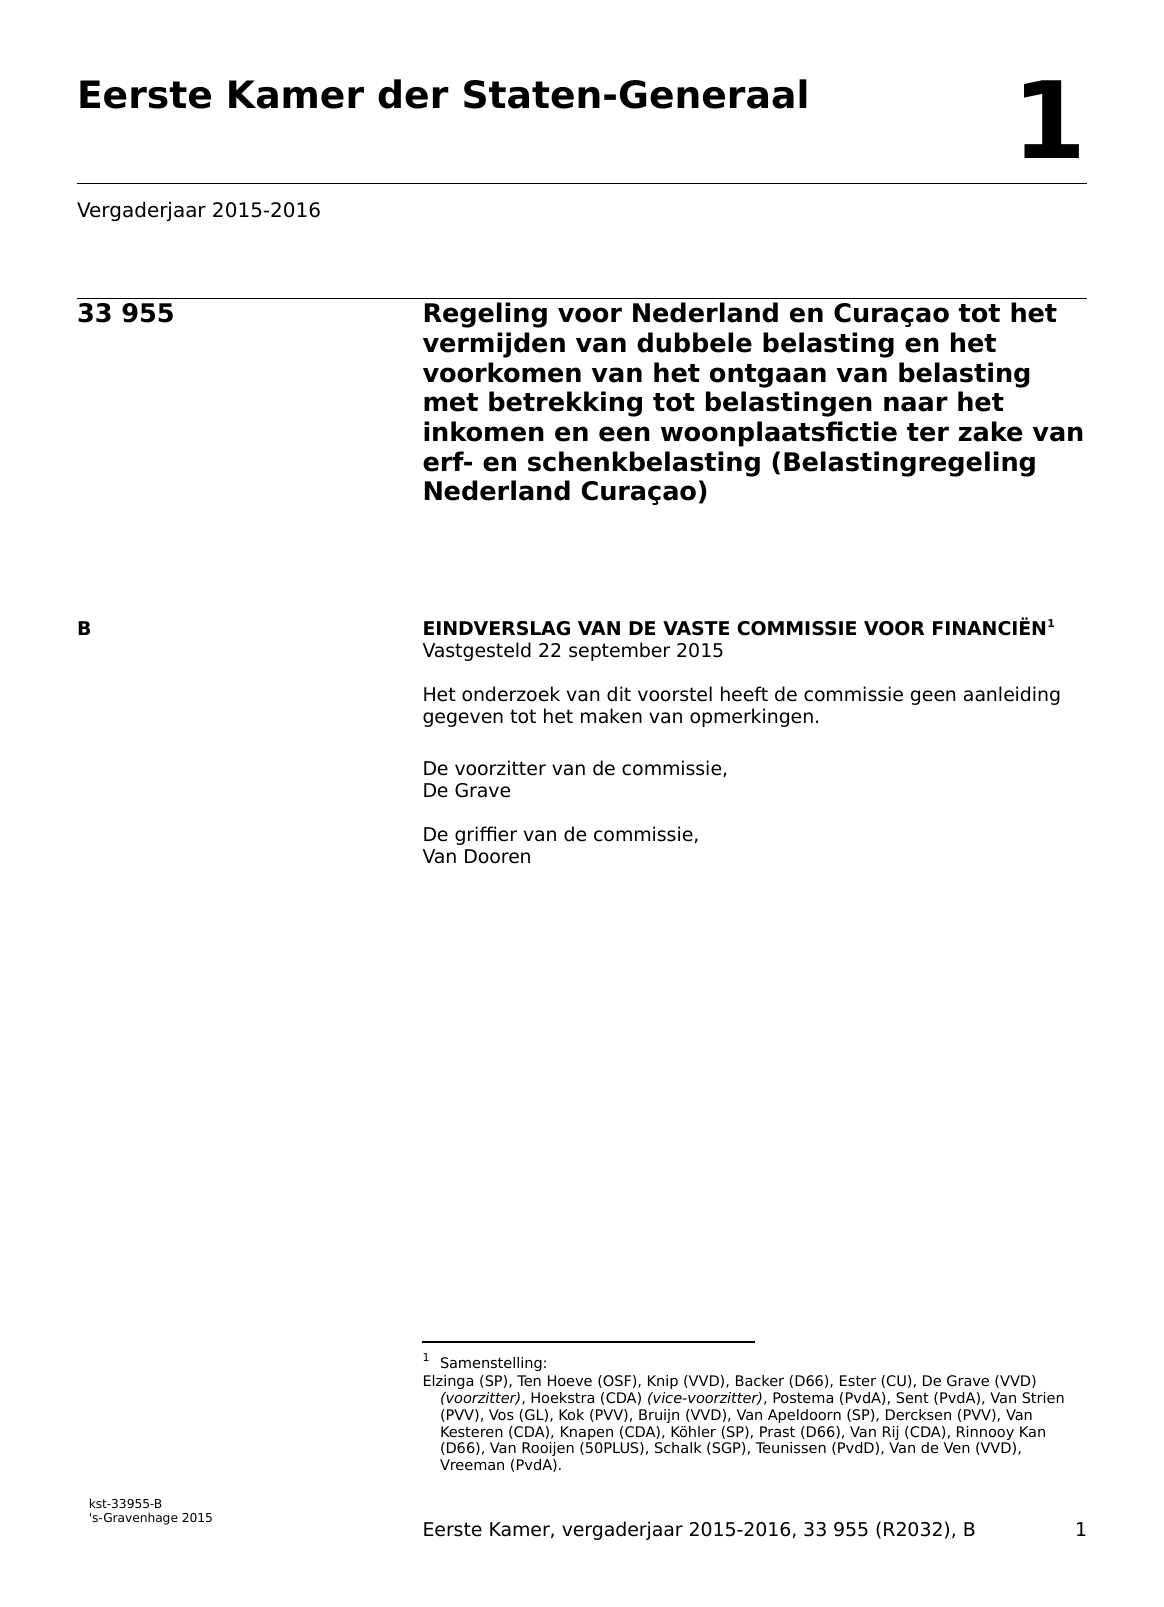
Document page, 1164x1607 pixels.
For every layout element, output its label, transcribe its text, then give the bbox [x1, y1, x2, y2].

text Samenstelling: [422, 1351, 1087, 1373]
text De griffier van de commissie, Van Dooren [422, 824, 1087, 868]
subtitle B EINDVERSLAG VAN DE VASTE COMMISSIE VOOR FINANCIËN [77, 618, 1087, 640]
table_header Eerste Kamer der Staten-Generaal [77, 59, 886, 183]
table_cell Vergaderjaar 2015-2016 [77, 184, 1087, 298]
text De voorzitter van de commissie, De Grave [422, 758, 1087, 802]
table_header 1 [886, 59, 1087, 183]
text Het onderzoek van dit voorstel heeft de commissie geen aanleiding gegeven tot het maken van opmerkingen. [422, 684, 1087, 728]
subtitle 33 955 Regeling voor Nederland en Curaçao tot het vermijden van dubbele belasting en het voorkomen van het ontgaan van belasting met betrekking tot belastingen naar het inkomen en een woonplaatsfictie ter zake van erf- en schenkbelasting (Belastingregeling Nederland Curaçao) [77, 299, 1087, 507]
text kst-33955-B [88, 1497, 323, 1511]
text 's-Gravenhage 2015 [88, 1511, 323, 1525]
text Elzinga (SP), Ten Hoeve (OSF), Knip (VVD), Backer (D66), Ester (CU), De Grave (VVD) (voorzitter), Hoekstra (CDA) (vice-voorzitter), Postema (PvdA), Sent (PvdA), Van Strien (PVV), Vos (GL), Kok (PVV), Bruijn (VVD), Van Apeldoorn (SP), Dercksen (PVV), Van Kesteren (CDA), Knapen (CDA), Köhler (SP), Prast (D66), Van Rij (CDA), Rinnooy Kan (D66), Van Rooijen (50PLUS), Schalk (SGP), Teunissen (PvdD), Van de Ven (VVD), Vreeman (PvdA). [422, 1373, 1087, 1474]
text Vastgesteld 22 september 2015 [422, 640, 1087, 662]
